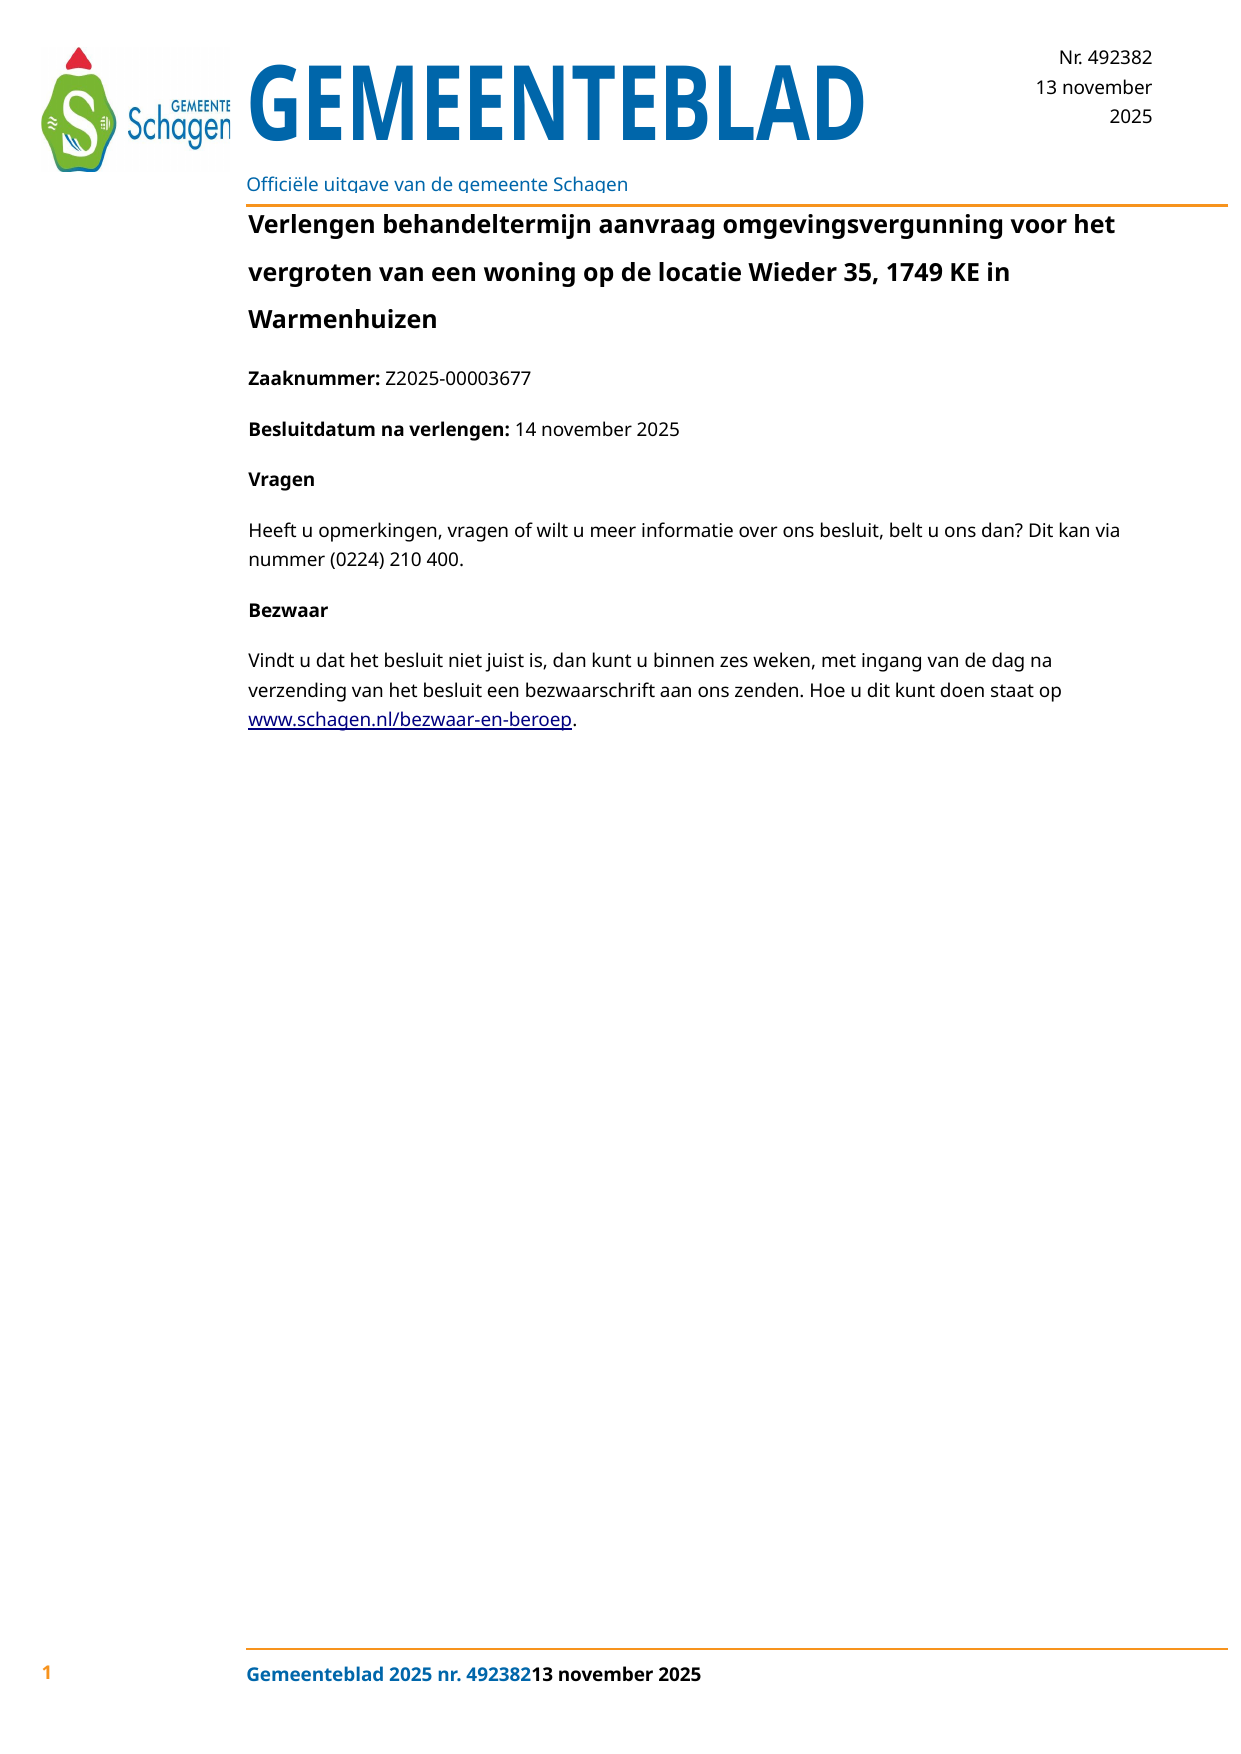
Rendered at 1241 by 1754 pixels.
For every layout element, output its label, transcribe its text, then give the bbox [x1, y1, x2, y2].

text Vindt u dat het besluit niet juist is, dan kunt u binnen zes weken, met ingang van de dag na verzending van het besluit een bezwaarschrift aan ons zenden. Hoe u dit kunt doen staat op www.schagen.nl/bezwaar-en-beroep. [248, 647, 1152, 732]
text Zaaknummer: Z2025-00003677 [248, 366, 1152, 391]
picture [41, 47, 231, 172]
text Heeft u opmerkingen, vragen of wilt u meer informatie over ons besluit, belt u ons dan? Dit kan via nummer (0224) 210 400. [248, 517, 1152, 572]
text Besluitdatum na verlengen: 14 november 2025 [248, 416, 1152, 442]
text Vragen [248, 466, 1152, 492]
text Bezwaar [248, 597, 1152, 622]
text Verlengen behandeltermijn aanvraag omgevingsvergunning voor het vergroten van een woning op de locatie Wieder 35, 1749 KE in Warmenhuizen [248, 207, 1152, 336]
